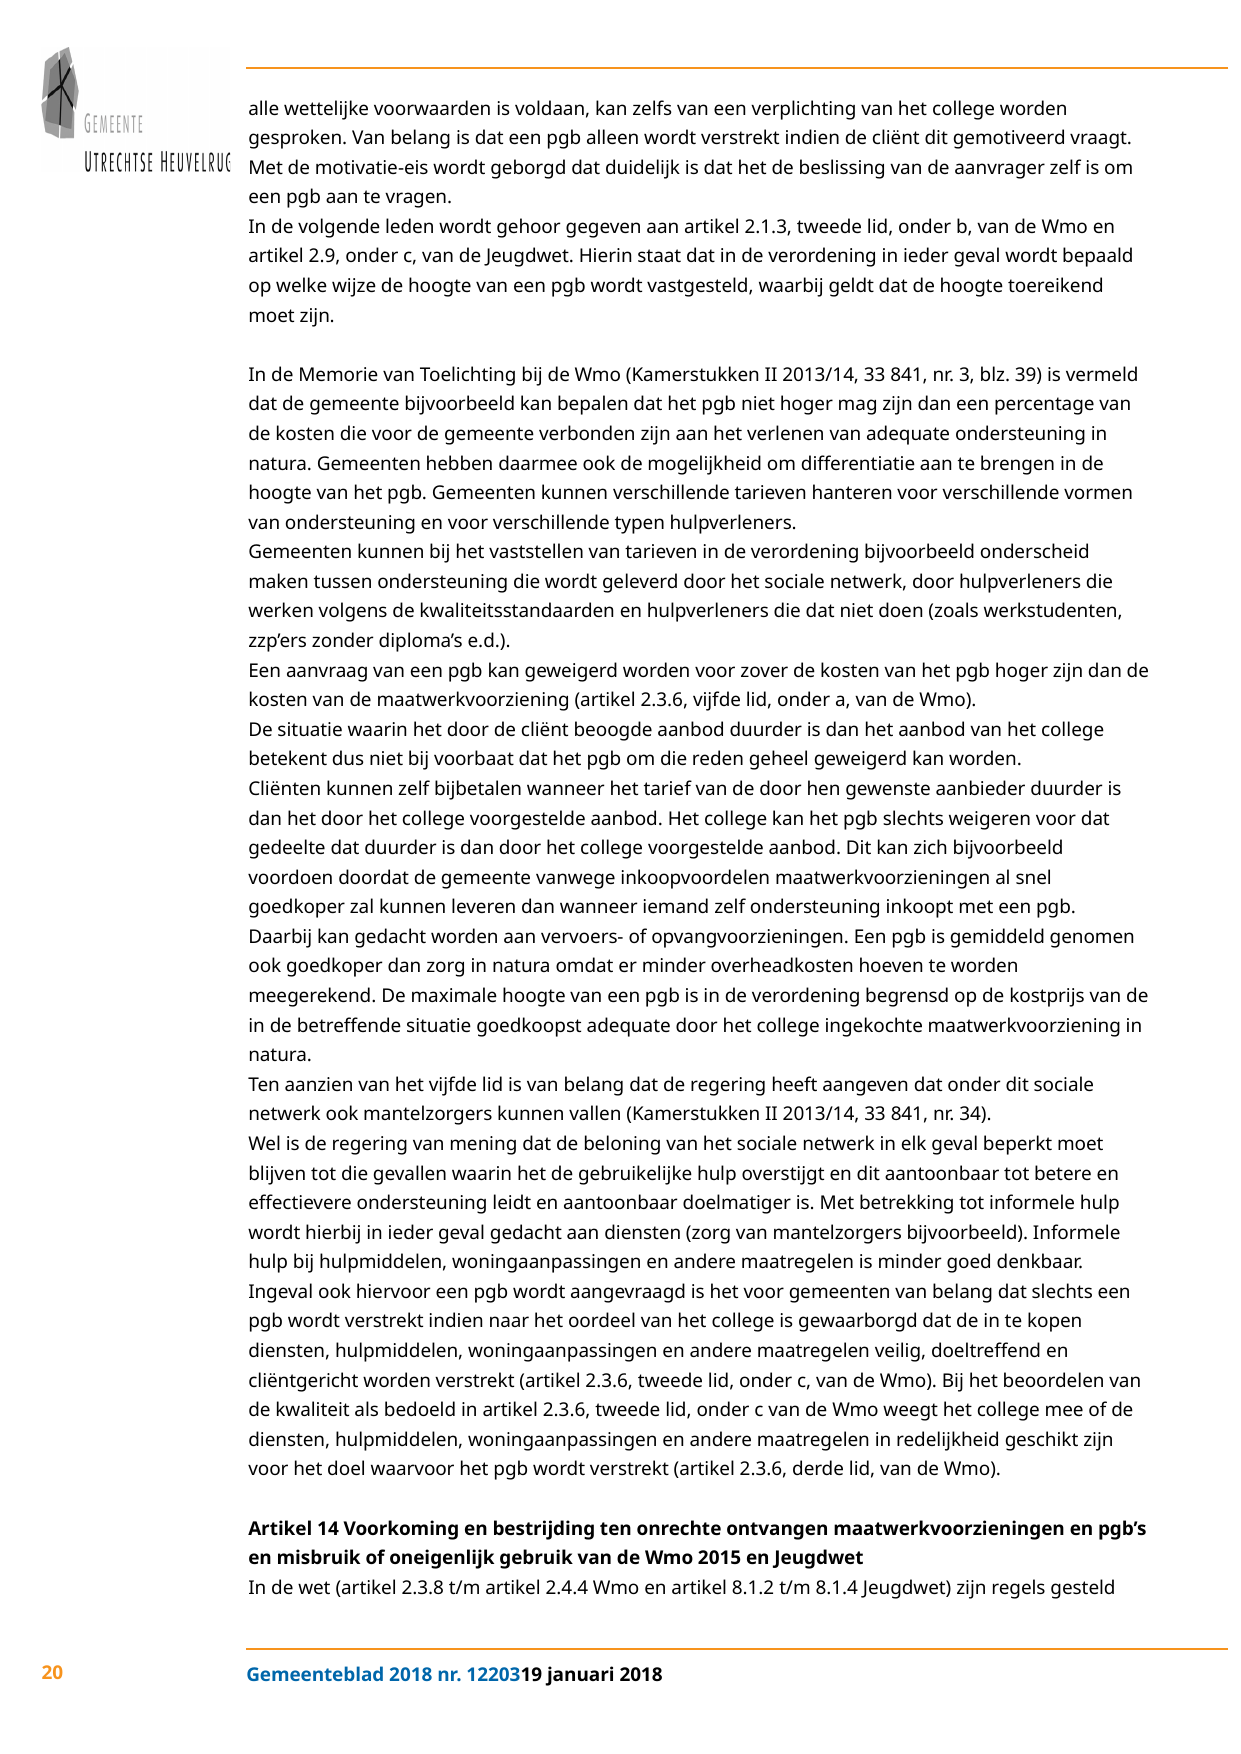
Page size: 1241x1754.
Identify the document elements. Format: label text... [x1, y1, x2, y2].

text Gemeenten kunnen bij het vaststellen van tarieven in de verordening bijvoorbeeld onderscheid maken tussen ondersteuning die wordt geleverd door het sociale netwerk, door hulpverleners die werken volgens de kwaliteitsstandaarden en hulpverleners die dat niet doen (zoals werkstudenten, zzp’ers zonder diploma’s e.d.). [248, 538, 1152, 653]
text In de Memorie van Toelichting bij de Wmo (Kamerstukken II 2013/14, 33 841, nr. 3, blz. 39) is vermeld dat de gemeente bijvoorbeeld kan bepalen dat het pgb niet hoger mag zijn dan een percentage van de kosten die voor de gemeente verbonden zijn aan het verlenen van adequate ondersteuning in natura. Gemeenten hebben daarmee ook de mogelijkheid om differentiatie aan te brengen in de hoogte van het pgb. Gemeenten kunnen verschillende tarieven hanteren voor verschillende vormen van ondersteuning en voor verschillende typen hulpverleners. [248, 361, 1152, 535]
text Ten aanzien van het vijfde lid is van belang dat de regering heeft aangeven dat onder dit sociale netwerk ook mantelzorgers kunnen vallen (Kamerstukken II 2013/14, 33 841, nr. 34). [248, 1071, 1152, 1126]
text In de wet (artikel 2.3.8 t/m artikel 2.4.4 Wmo en artikel 8.1.2 t/m 8.1.4 Jeugdwet) zijn regels gesteld [248, 1574, 1152, 1600]
text Artikel 14 Voorkoming en bestrijding ten onrechte ontvangen maatwerkvoorzieningen en pgb’s en misbruik of oneigenlijk gebruik van de Wmo 2015 en Jeugdwet [248, 1515, 1152, 1570]
text alle wettelijke voorwaarden is voldaan, kan zelfs van een verplichting van het college worden gesproken. Van belang is dat een pgb alleen wordt verstrekt indien de cliënt dit gemotiveerd vraagt. Met de motivatie-eis wordt geborgd dat duidelijk is dat het de beslissing van de aanvrager zelf is om een pgb aan te vragen. [248, 95, 1152, 209]
text Wel is de regering van mening dat de beloning van het sociale netwerk in elk geval beperkt moet blijven tot die gevallen waarin het de gebruikelijke hulp overstijgt en dit aantoonbaar tot betere en effectievere ondersteuning leidt en aantoonbaar doelmatiger is. Met betrekking tot informele hulp wordt hierbij in ieder geval gedacht aan diensten (zorg van mantelzorgers bijvoorbeeld). Informele hulp bij hulpmiddelen, woningaanpassingen en andere maatregelen is minder goed denkbaar. Ingeval ook hiervoor een pgb wordt aangevraagd is het voor gemeenten van belang dat slechts een pgb wordt verstrekt indien naar het oordeel van het college is gewaarborgd dat de in te kopen diensten, hulpmiddelen, woningaanpassingen en andere maatregelen veilig, doeltreffend en cliëntgericht worden verstrekt (artikel 2.3.6, tweede lid, onder c, van de Wmo). Bij het beoordelen van de kwaliteit als bedoeld in artikel 2.3.6, tweede lid, onder c van de Wmo weegt het college mee of de diensten, hulpmiddelen, woningaanpassingen en andere maatregelen in redelijkheid geschikt zijn voor het doel waarvoor het pgb wordt verstrekt (artikel 2.3.6, derde lid, van de Wmo). [248, 1130, 1152, 1481]
text Een aanvraag van een pgb kan geweigerd worden voor zover de kosten van het pgb hoger zijn dan de kosten van de maatwerkvoorziening (artikel 2.3.6, vijfde lid, onder a, van de Wmo). [248, 657, 1152, 712]
text De situatie waarin het door de cliënt beoogde aanbod duurder is dan het aanbod van het college betekent dus niet bij voorbaat dat het pgb om die reden geheel geweigerd kan worden. [248, 716, 1152, 771]
picture [41, 47, 231, 172]
text In de volgende leden wordt gehoor gegeven aan artikel 2.1.3, tweede lid, onder b, van de Wmo en artikel 2.9, onder c, van de Jeugdwet. Hierin staat dat in de verordening in ieder geval wordt bepaald op welke wijze de hoogte van een pgb wordt vastgesteld, waarbij geldt dat de hoogte toereikend moet zijn. [248, 213, 1152, 328]
text Cliënten kunnen zelf bijbetalen wanneer het tarief van de door hen gewenste aanbieder duurder is dan het door het college voorgestelde aanbod. Het college kan het pgb slechts weigeren voor dat gedeelte dat duurder is dan door het college voorgestelde aanbod. Dit kan zich bijvoorbeeld voordoen doordat de gemeente vanwege inkoopvoordelen maatwerkvoorzieningen al snel goedkoper zal kunnen leveren dan wanneer iemand zelf ondersteuning inkoopt met een pgb. [248, 775, 1152, 919]
text Daarbij kan gedacht worden aan vervoers- of opvangvoorzieningen. Een pgb is gemiddeld genomen ook goedkoper dan zorg in natura omdat er minder overheadkosten hoeven te worden meegerekend. De maximale hoogte van een pgb is in de verordening begrensd op de kostprijs van de in de betreffende situatie goedkoopst adequate door het college ingekochte maatwerkvoorziening in natura. [248, 923, 1152, 1067]
